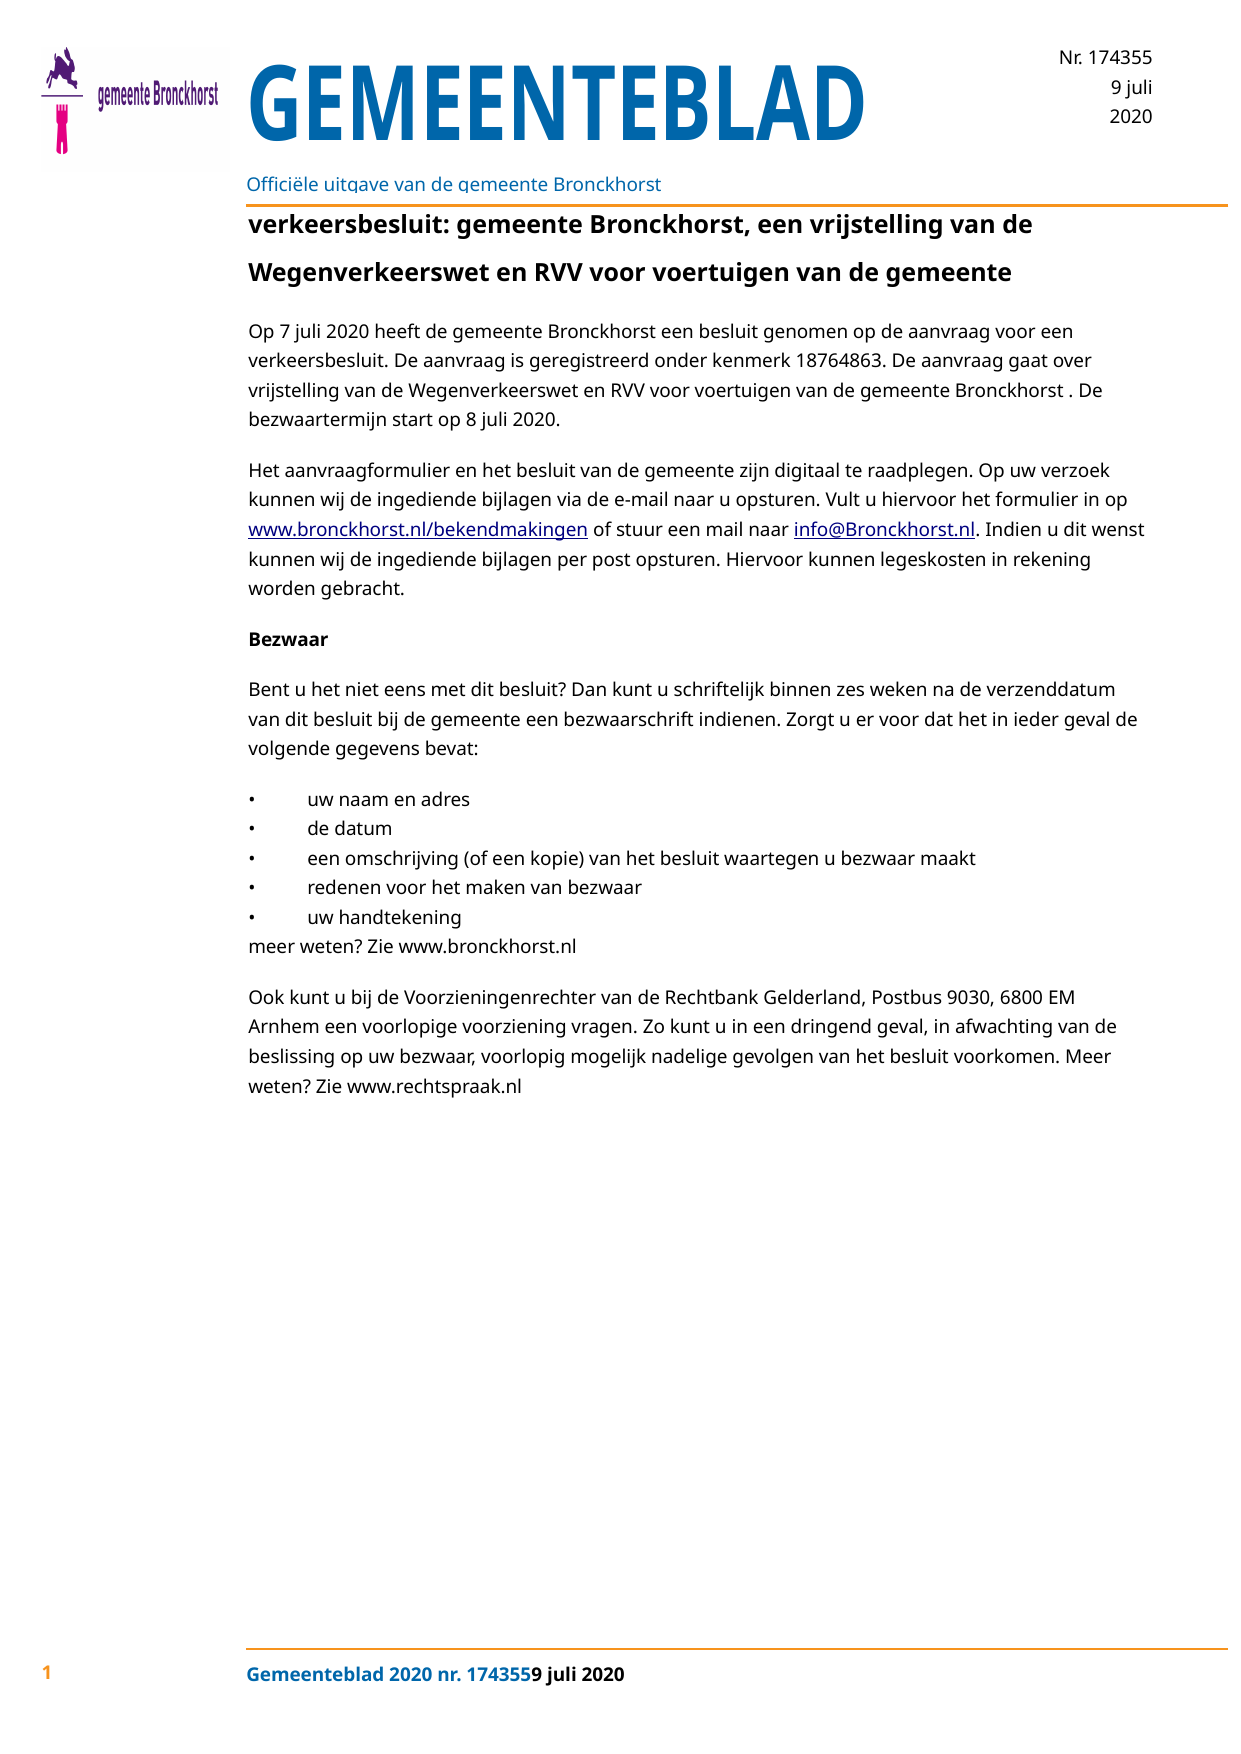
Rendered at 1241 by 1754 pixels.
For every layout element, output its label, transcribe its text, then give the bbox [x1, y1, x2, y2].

list een omschrijving (of een kopie) van het besluit waartegen u bezwaar maakt [248, 845, 1152, 871]
list uw handtekening [248, 904, 1152, 930]
text Ook kunt u bij de Voorzieningenrechter van de Rechtbank Gelderland, Postbus 9030, 6800 EM Arnhem een voorlopige voorziening vragen. Zo kunt u in een dringend geval, in afwachting van de beslissing op uw bezwaar, voorlopig mogelijk nadelige gevolgen van het besluit voorkomen. Meer weten? Zie www.rechtspraak.nl [248, 984, 1152, 1099]
text Het aanvraagformulier en het besluit van de gemeente zijn digitaal te raadplegen. Op uw verzoek kunnen wij de ingediende bijlagen via de e-mail naar u opsturen. Vult u hiervoor het formulier in op www.bronckhorst.nl/bekendmakingen of stuur een mail naar info@Bronckhorst.nl. Indien u dit wenst kunnen wij de ingediende bijlagen per post opsturen. Hiervoor kunnen legeskosten in rekening worden gebracht. [248, 457, 1152, 601]
list redenen voor het maken van bezwaar [248, 874, 1152, 900]
picture [41, 47, 231, 172]
text Op 7 juli 2020 heeft de gemeente Bronckhorst een besluit genomen op de aanvraag voor een verkeersbesluit. De aanvraag is geregistreerd onder kenmerk 18764863. De aanvraag gaat over vrijstelling van de Wegenverkeerswet en RVV voor voertuigen van de gemeente Bronckhorst . De bezwaartermijn start op 8 juli 2020. [248, 318, 1152, 432]
text Bezwaar [248, 626, 1152, 652]
list uw naam en adres [248, 786, 1152, 812]
text meer weten? Zie www.bronckhorst.nl [248, 934, 1152, 959]
text verkeersbesluit: gemeente Bronckhorst, een vrijstelling van de Wegenverkeerswet en RVV voor voertuigen van de gemeente [248, 207, 1152, 288]
list de datum [248, 815, 1152, 841]
text Bent u het niet eens met dit besluit? Dan kunt u schriftelijk binnen zes weken na de verzenddatum van dit besluit bij de gemeente een bezwaarschrift indienen. Zorgt u er voor dat het in ieder geval de volgende gegevens bevat: [248, 676, 1152, 761]
